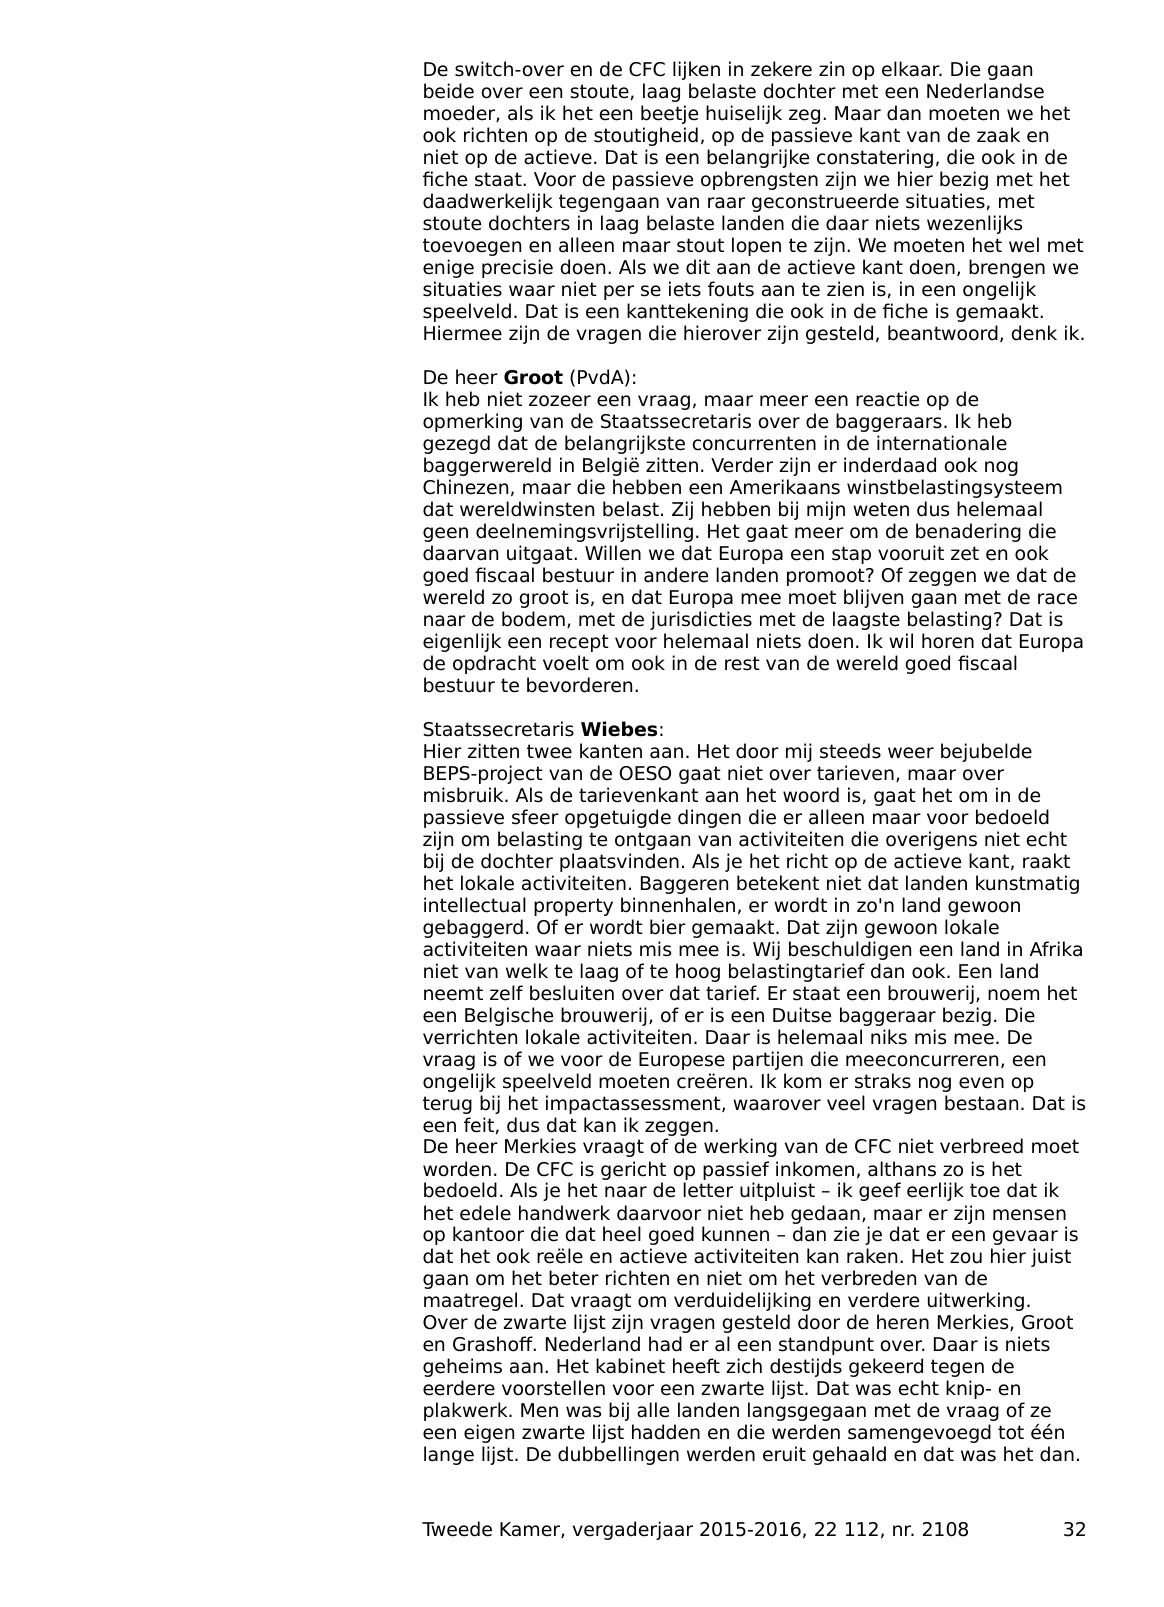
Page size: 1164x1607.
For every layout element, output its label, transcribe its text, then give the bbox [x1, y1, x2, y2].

text Ik heb niet zozeer een vraag, maar meer een reactie op de opmerking van de Staatssecretaris over de baggeraars. Ik heb gezegd dat de belangrijkste concurrenten in de internationale baggerwereld in België zitten. Verder zijn er inderdaad ook nog Chinezen, maar die hebben een Amerikaans winstbelastingsysteem dat wereldwinsten belast. Zij hebben bij mijn weten dus helemaal geen deelnemingsvrijstelling. Het gaat meer om de benadering die daarvan uitgaat. Willen we dat Europa een stap vooruit zet en ook goed fiscaal bestuur in andere landen promoot? Of zeggen we dat de wereld zo groot is, en dat Europa mee moet blijven gaan met de race naar de bodem, met de jurisdicties met de laagste belasting? Dat is eigenlijk een recept voor helemaal niets doen. Ik wil horen dat Europa de opdracht voelt om ook in de rest van de wereld goed fiscaal bestuur te bevorderen. [422, 389, 1087, 697]
text De heer Merkies vraagt of de werking van de CFC niet verbreed moet worden. De CFC is gericht op passief inkomen, althans zo is het bedoeld. Als je het naar de letter uitpluist – ik geef eerlijk toe dat ik het edele handwerk daarvoor niet heb gedaan, maar er zijn mensen op kantoor die dat heel goed kunnen – dan zie je dat er een gevaar is dat het ook reële en actieve activiteiten kan raken. Het zou hier juist gaan om het beter richten en niet om het verbreden van de maatregel. Dat vraagt om verduidelijking en verdere uitwerking. [422, 1136, 1087, 1312]
text Hier zitten twee kanten aan. Het door mij steeds weer bejubelde BEPS-project van de OESO gaat niet over tarieven, maar over misbruik. Als de tarievenkant aan het woord is, gaat het om in de passieve sfeer opgetuigde dingen die er alleen maar voor bedoeld zijn om belasting te ontgaan van activiteiten die overigens niet echt bij de dochter plaatsvinden. Als je het richt op de actieve kant, raakt het lokale activiteiten. Baggeren betekent niet dat landen kunstmatig intellectual property binnenhalen, er wordt in zo'n land gewoon gebaggerd. Of er wordt bier gemaakt. Dat zijn gewoon lokale activiteiten waar niets mis mee is. Wij beschuldigen een land in Afrika niet van welk te laag of te hoog belastingtarief dan ook. Een land neemt zelf besluiten over dat tarief. Er staat een brouwerij, noem het een Belgische brouwerij, of er is een Duitse baggeraar bezig. Die verrichten lokale activiteiten. Daar is helemaal niks mis mee. De vraag is of we voor de Europese partijen die meeconcurreren, een ongelijk speelveld moeten creëren. Ik kom er straks nog even op terug bij het impactassessment, waarover veel vragen bestaan. Dat is een feit, dus dat kan ik zeggen. [422, 741, 1087, 1136]
text Over de zwarte lijst zijn vragen gesteld door de heren Merkies, Groot en Grashoff. Nederland had er al een standpunt over. Daar is niets geheims aan. Het kabinet heeft zich destijds gekeerd tegen de eerdere voorstellen voor een zwarte lijst. Dat was echt knip- en plakwerk. Men was bij alle landen langsgegaan met de vraag of ze een eigen zwarte lijst hadden en die werden samengevoegd tot één lange lijst. De dubbellingen werden eruit gehaald en dat was het dan. [422, 1312, 1087, 1466]
text De switch-over en de CFC lijken in zekere zin op elkaar. Die gaan beide over een stoute, laag belaste dochter met een Nederlandse moeder, als ik het een beetje huiselijk zeg. Maar dan moeten we het ook richten op de stoutigheid, op de passieve kant van de zaak en niet op de actieve. Dat is een belangrijke constatering, die ook in de fiche staat. Voor de passieve opbrengsten zijn we hier bezig met het daadwerkelijk tegengaan van raar geconstrueerde situaties, met stoute dochters in laag belaste landen die daar niets wezenlijks toevoegen en alleen maar stout lopen te zijn. We moeten het wel met enige precisie doen. Als we dit aan de actieve kant doen, brengen we situaties waar niet per se iets fouts aan te zien is, in een ongelijk speelveld. Dat is een kanttekening die ook in de fiche is gemaakt. Hiermee zijn de vragen die hierover zijn gesteld, beantwoord, denk ik. [422, 59, 1087, 345]
text De heer Groot (PvdA): [422, 367, 1087, 389]
text Staatssecretaris Wiebes: [422, 719, 1087, 741]
